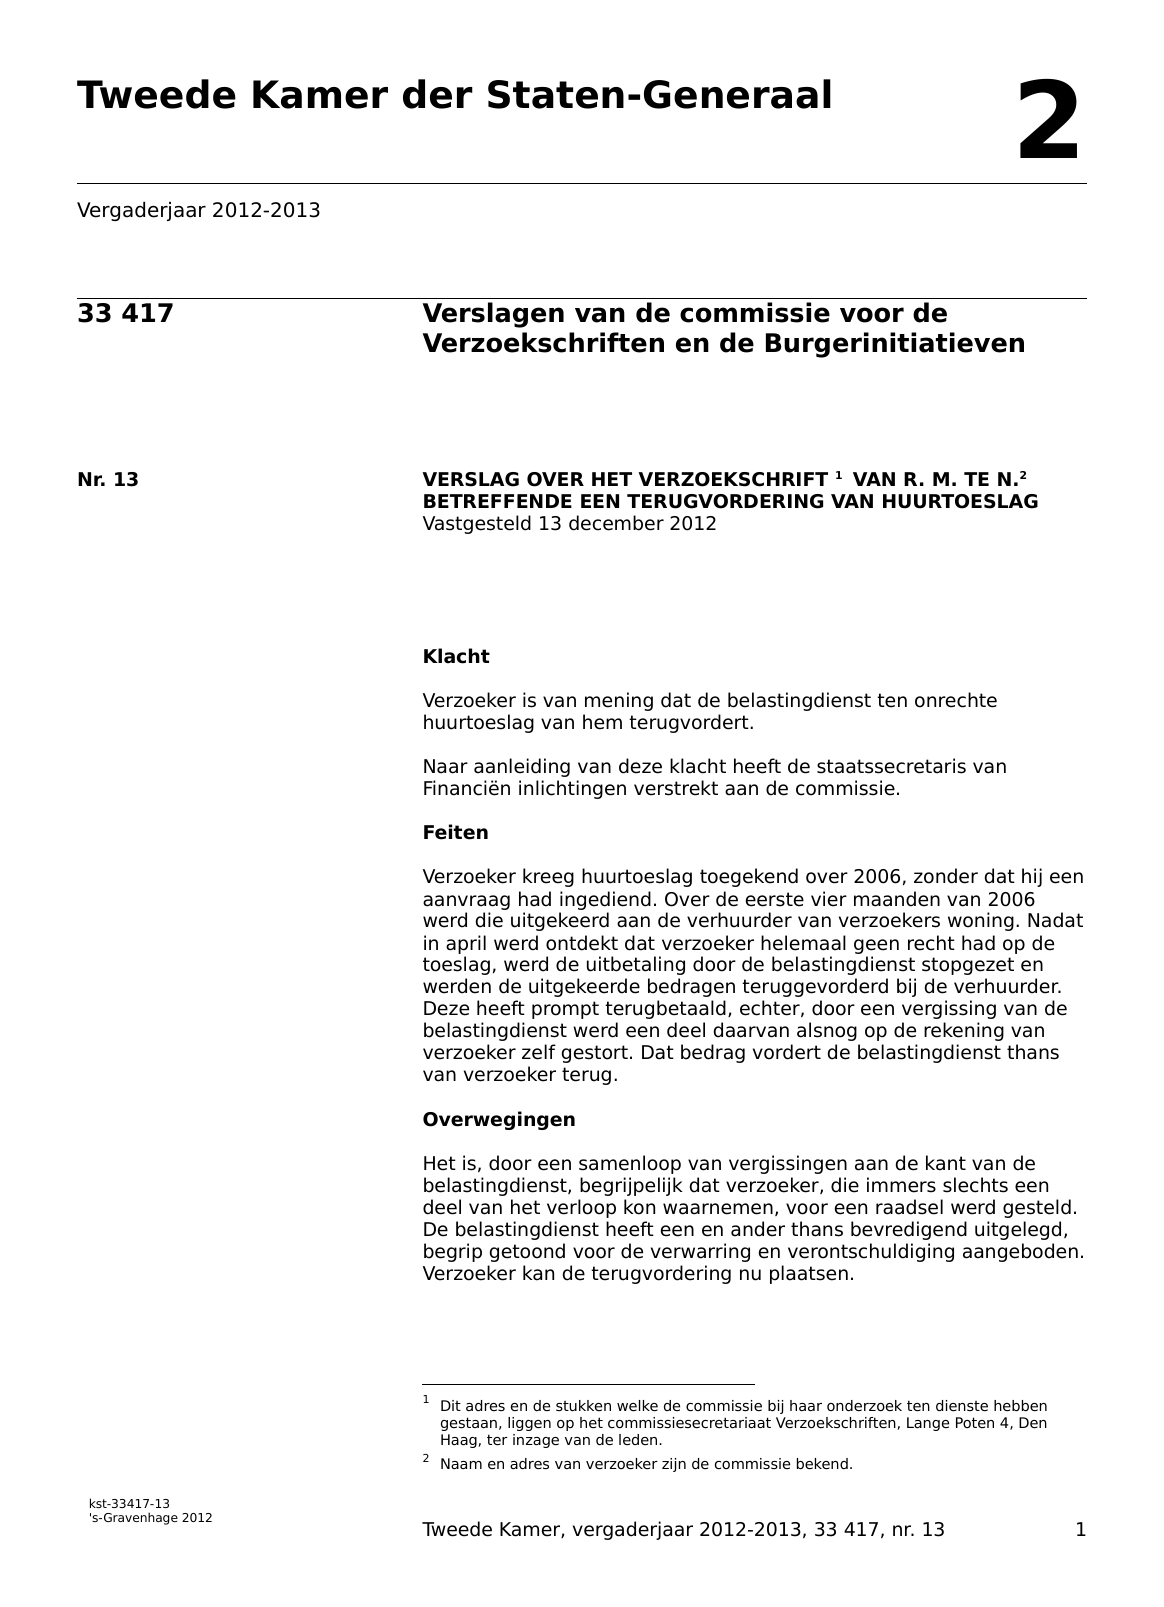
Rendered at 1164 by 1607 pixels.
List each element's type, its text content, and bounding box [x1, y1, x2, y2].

text kst-33417-13 [88, 1497, 323, 1511]
subtitle Klacht [422, 646, 1087, 668]
table_cell Vergaderjaar 2012-2013 [77, 184, 1087, 298]
subtitle Feiten [422, 822, 1087, 844]
text Dit adres en de stukken welke de commissie bij haar onderzoek ten dienste hebben gestaan, liggen op het commissiesecretariaat Verzoekschriften, Lange Poten 4, Den Haag, ter inzage van de leden. [422, 1393, 1087, 1449]
text Vastgesteld 13 december 2012 [422, 513, 1087, 535]
subtitle 33 417 Verslagen van de commissie voor de Verzoekschriften en de Burgerinitiatieven [77, 299, 1087, 358]
text Naam en adres van verzoeker zijn de commissie bekend. [422, 1452, 1087, 1474]
subtitle Overwegingen [422, 1108, 1087, 1130]
text Verzoeker is van mening dat de belastingdienst ten onrechte huurtoeslag van hem terugvordert. [422, 690, 1087, 734]
table_header 2 [886, 59, 1087, 183]
text Naar aanleiding van deze klacht heeft de staatssecretaris van Financiën inlichtingen verstrekt aan de commissie. [422, 756, 1087, 800]
subtitle Nr. 13 VERSLAG OVER HET VERZOEKSCHRIFT VAN R. M. TE N. BETREFFENDE EEN TERUGVORDERING VAN HUURTOESLAG [77, 469, 1087, 513]
text Verzoeker kreeg huurtoeslag toegekend over 2006, zonder dat hij een aanvraag had ingediend. Over de eerste vier maanden van 2006 werd die uitgekeerd aan de verhuurder van verzoekers woning. Nadat in april werd ontdekt dat verzoeker helemaal geen recht had op de toeslag, werd de uitbetaling door de belastingdienst stopgezet en werden de uitgekeerde bedragen teruggevorderd bij de verhuurder. Deze heeft prompt terugbetaald, echter, door een vergissing van de belastingdienst werd een deel daarvan alsnog op de rekening van verzoeker zelf gestort. Dat bedrag vordert de belastingdienst thans van verzoeker terug. [422, 866, 1087, 1086]
text Het is, door een samenloop van vergissingen aan de kant van de belastingdienst, begrijpelijk dat verzoeker, die immers slechts een deel van het verloop kon waarnemen, voor een raadsel werd gesteld. De belastingdienst heeft een en ander thans bevredigend uitgelegd, begrip getoond voor de verwarring en verontschuldiging aangeboden. Verzoeker kan de terugvordering nu plaatsen. [422, 1153, 1087, 1284]
text 's-Gravenhage 2012 [88, 1511, 323, 1525]
table_header Tweede Kamer der Staten-Generaal [77, 59, 886, 183]
